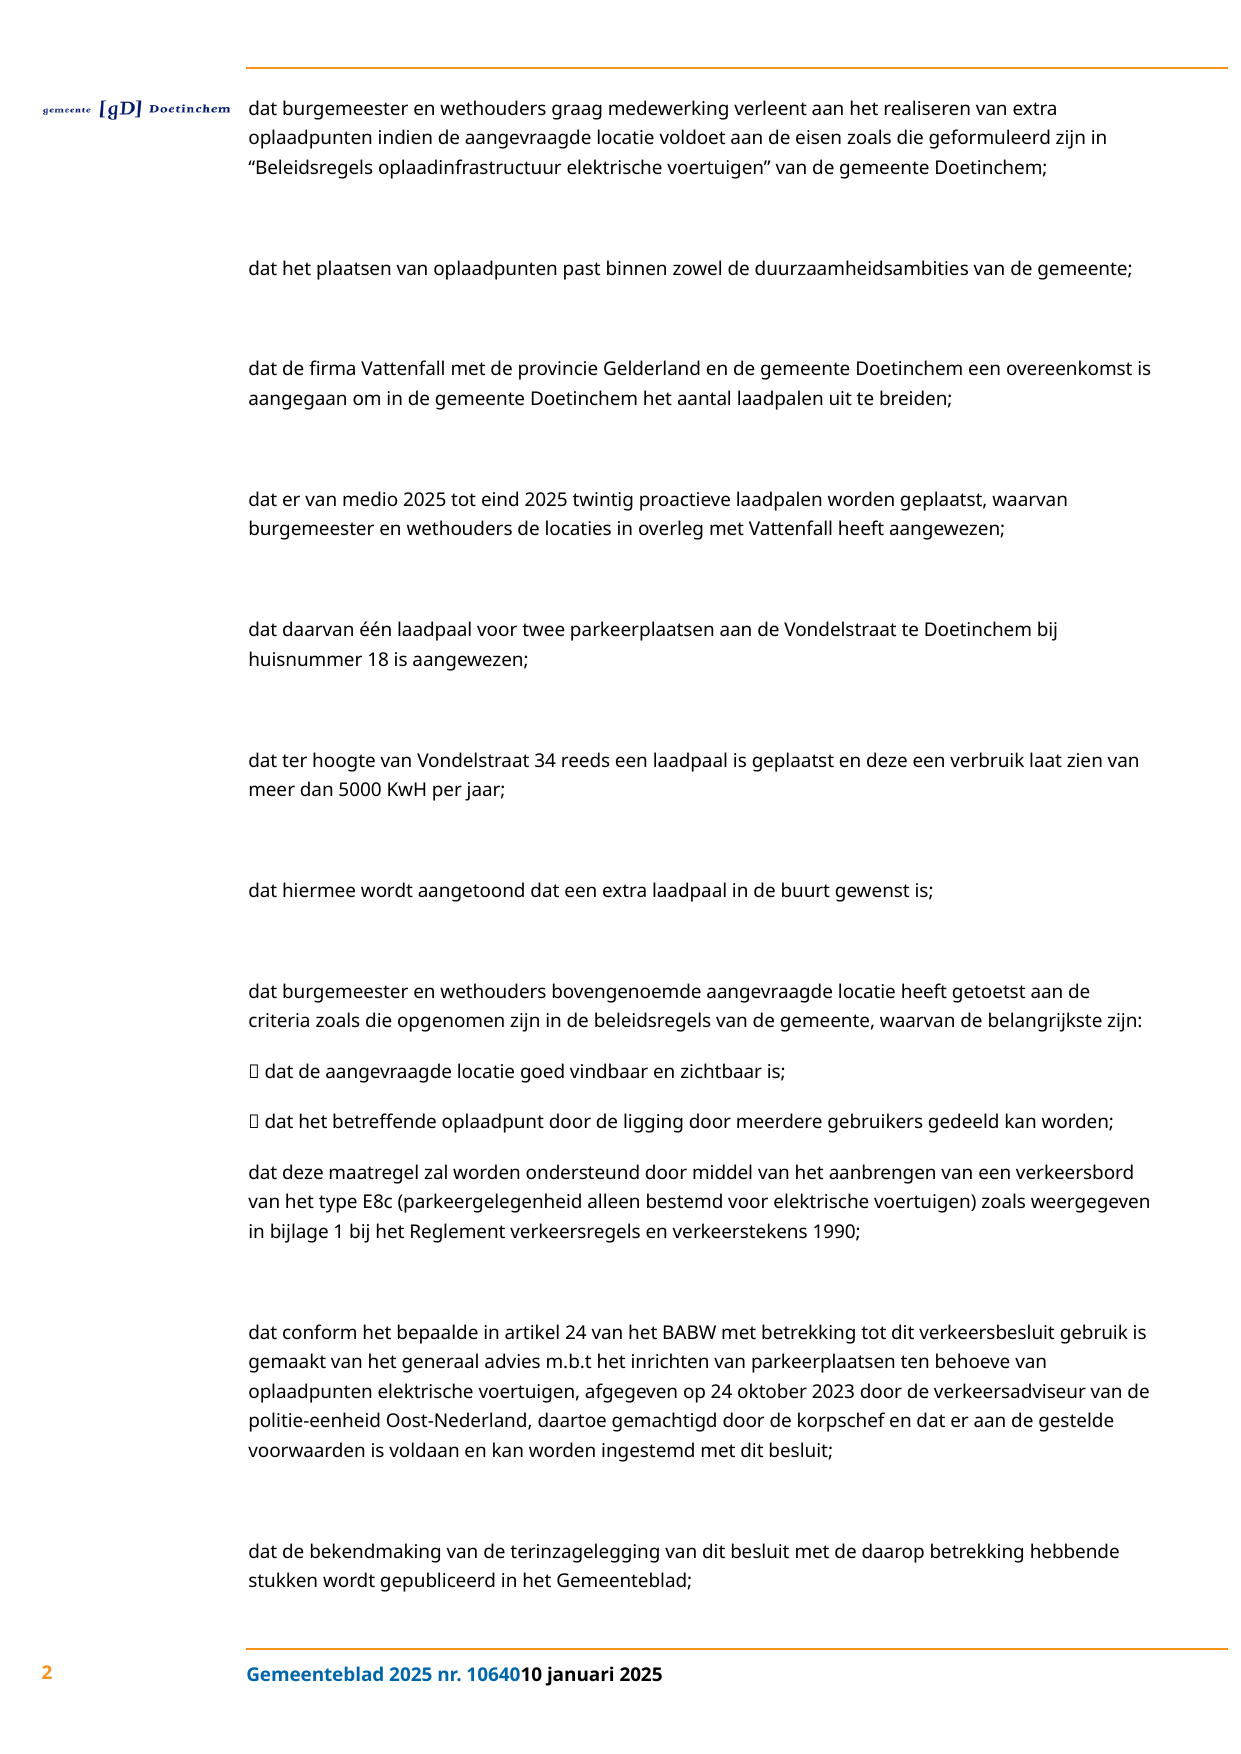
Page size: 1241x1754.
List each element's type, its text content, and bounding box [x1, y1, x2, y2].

text dat hiermee wordt aangetoond dat een extra laadpaal in de buurt gewenst is; [248, 877, 1152, 903]
text dat burgemeester en wethouders graag medewerking verleent aan het realiseren van extra oplaadpunten indien de aangevraagde locatie voldoet aan de eisen zoals die geformuleerd zijn in “Beleidsregels oplaadinfrastructuur elektrische voertuigen” van de gemeente Doetinchem; [248, 95, 1152, 180]
text dat de firma Vattenfall met de provincie Gelderland en de gemeente Doetinchem een overeenkomst is aangegaan om in de gemeente Doetinchem het aantal laadpalen uit te breiden; [248, 356, 1152, 411]
text dat daarvan één laadpaal voor twee parkeerplaatsen aan de Vondelstraat te Doetinchem bij huisnummer 18 is aangewezen; [248, 616, 1152, 672]
text dat er van medio 2025 tot eind 2025 twintig proactieve laadpalen worden geplaatst, waarvan burgemeester en wethouders de locaties in overleg met Vattenfall heeft aangewezen; [248, 486, 1152, 541]
text dat ter hoogte van Vondelstraat 34 reeds een laadpaal is geplaatst en deze een verbruik laat zien van meer dan 5000 KwH per jaar; [248, 747, 1152, 802]
text dat deze maatregel zal worden ondersteund door middel van het aanbrengen van een verkeersbord van het type E8c (parkeergelegenheid alleen bestemd voor elektrische voertuigen) zoals weergegeven in bijlage 1 bij het Reglement verkeersregels en verkeerstekens 1990; [248, 1159, 1152, 1244]
text  dat de aangevraagde locatie goed vindbaar en zichtbaar is; [248, 1058, 1152, 1084]
picture [41, 47, 231, 172]
text dat conform het bepaalde in artikel 24 van het BABW met betrekking tot dit verkeersbesluit gebruik is gemaakt van het generaal advies m.b.t het inrichten van parkeerplaatsen ten behoeve van oplaadpunten elektrische voertuigen, afgegeven op 24 oktober 2023 door de verkeersadviseur van de politie-eenheid Oost-Nederland, daartoe gemachtigd door de korpschef en dat er aan de gestelde voorwaarden is voldaan en kan worden ingestemd met dit besluit; [248, 1319, 1152, 1463]
text dat de bekendmaking van de terinzagelegging van dit besluit met de daarop betrekking hebbende stukken wordt gepubliceerd in het Gemeenteblad; [248, 1538, 1152, 1593]
text dat het plaatsen van oplaadpunten past binnen zowel de duurzaamheidsambities van de gemeente; [248, 255, 1152, 281]
text dat burgemeester en wethouders bovengenoemde aangevraagde locatie heeft getoetst aan de criteria zoals die opgenomen zijn in de beleidsregels van de gemeente, waarvan de belangrijkste zijn: [248, 978, 1152, 1033]
text  dat het betreffende oplaadpunt door de ligging door meerdere gebruikers gedeeld kan worden; [248, 1108, 1152, 1134]
